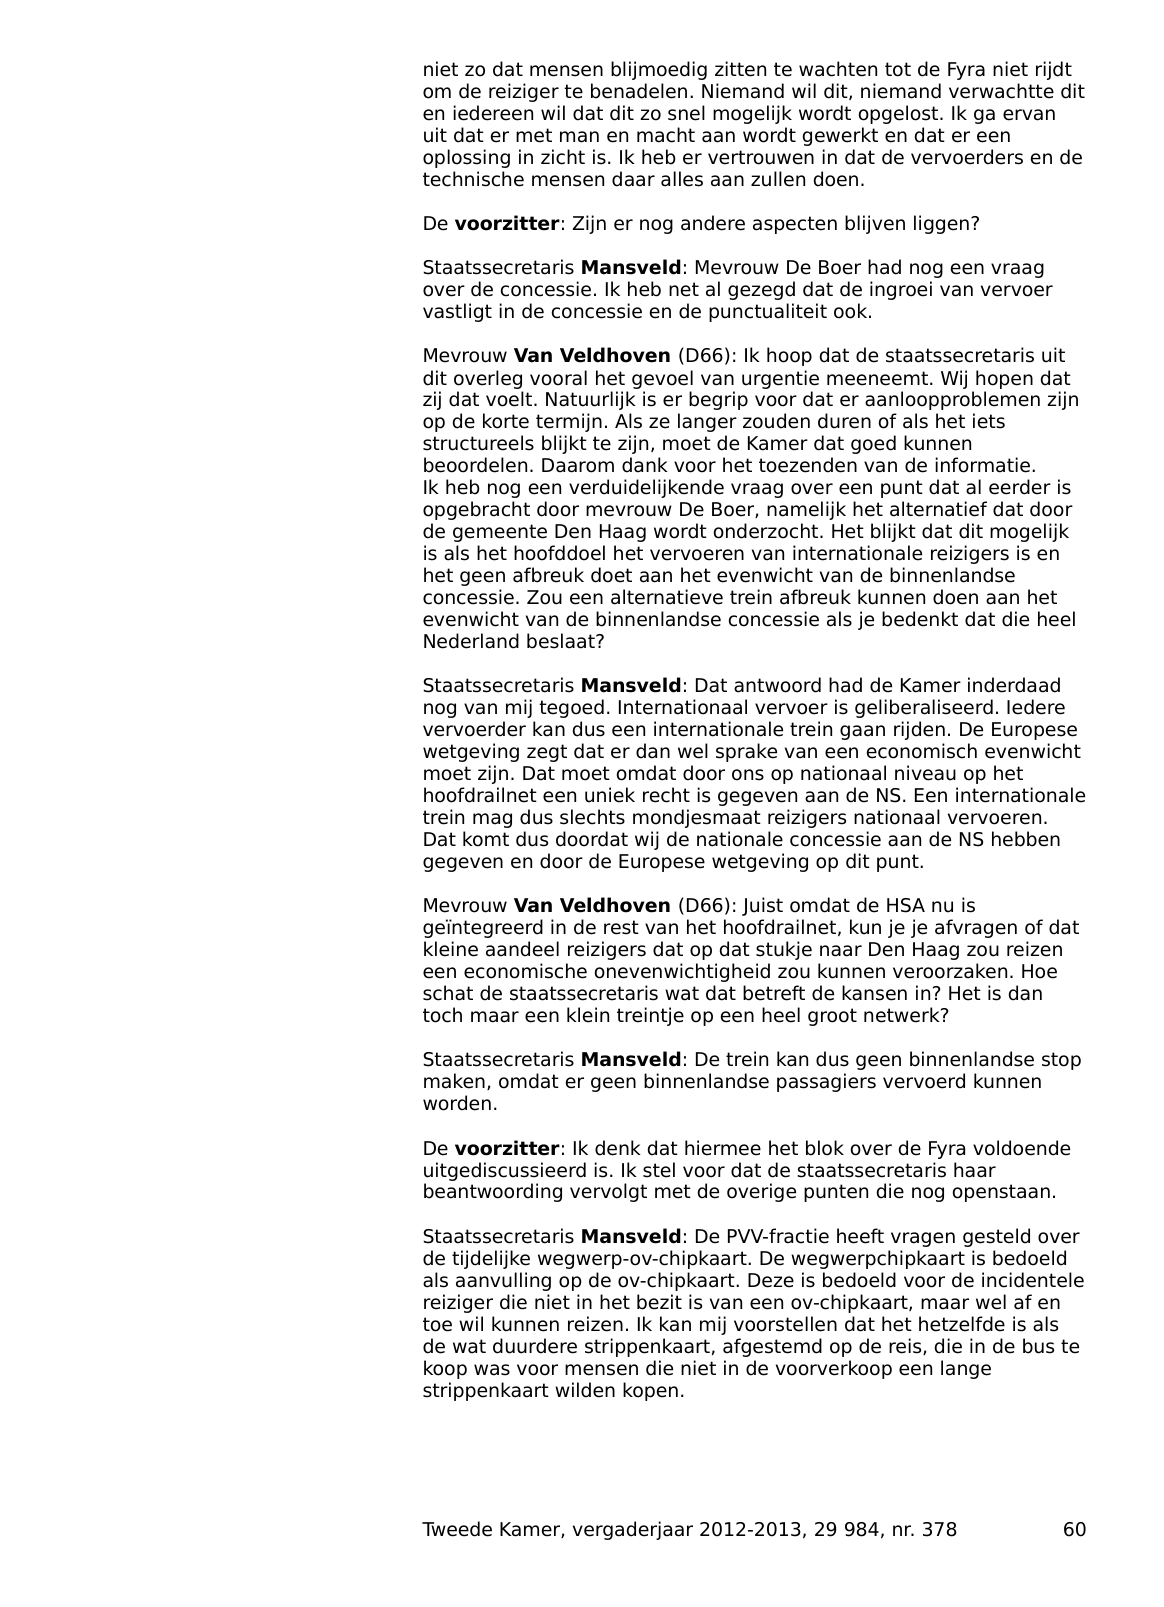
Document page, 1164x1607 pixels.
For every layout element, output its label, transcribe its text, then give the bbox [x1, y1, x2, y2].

text Staatssecretaris Mansveld: Mevrouw De Boer had nog een vraag over de concessie. Ik heb net al gezegd dat de ingroei van vervoer vastligt in de concessie en de punctualiteit ook. [422, 257, 1087, 323]
text Staatssecretaris Mansveld: Dat antwoord had de Kamer inderdaad nog van mij tegoed. Internationaal vervoer is geliberaliseerd. Iedere vervoerder kan dus een internationale trein gaan rijden. De Europese wetgeving zegt dat er dan wel sprake van een economisch evenwicht moet zijn. Dat moet omdat door ons op nationaal niveau op het hoofdrailnet een uniek recht is gegeven aan de NS. Een internationale trein mag dus slechts mondjesmaat reizigers nationaal vervoeren. Dat komt dus doordat wij de nationale concessie aan de NS hebben gegeven en door de Europese wetgeving op dit punt. [422, 675, 1087, 873]
text Mevrouw Van Veldhoven (D66): Juist omdat de HSA nu is geïntegreerd in de rest van het hoofdrailnet, kun je je afvragen of dat kleine aandeel reizigers dat op dat stukje naar Den Haag zou reizen een economische onevenwichtigheid zou kunnen veroorzaken. Hoe schat de staatssecretaris wat dat betreft de kansen in? Het is dan toch maar een klein treintje op een heel groot netwerk? [422, 895, 1087, 1027]
text De voorzitter: Ik denk dat hiermee het blok over de Fyra voldoende uitgediscussieerd is. Ik stel voor dat de staatssecretaris haar beantwoording vervolgt met de overige punten die nog openstaan. [422, 1137, 1087, 1203]
text De voorzitter: Zijn er nog andere aspecten blijven liggen? [422, 213, 1087, 235]
text Ik heb nog een verduidelijkende vraag over een punt dat al eerder is opgebracht door mevrouw De Boer, namelijk het alternatief dat door de gemeente Den Haag wordt onderzocht. Het blijkt dat dit mogelijk is als het hoofddoel het vervoeren van internationale reizigers is en het geen afbreuk doet aan het evenwicht van de binnenlandse concessie. Zou een alternatieve trein afbreuk kunnen doen aan het evenwicht van de binnenlandse concessie als je bedenkt dat die heel Nederland beslaat? [422, 477, 1087, 653]
text Staatssecretaris Mansveld: De trein kan dus geen binnenlandse stop maken, omdat er geen binnenlandse passagiers vervoerd kunnen worden. [422, 1049, 1087, 1115]
text Staatssecretaris Mansveld: De PVV-fractie heeft vragen gesteld over de tijdelijke wegwerp-ov-chipkaart. De wegwerpchipkaart is bedoeld als aanvulling op de ov-chipkaart. Deze is bedoeld voor de incidentele reiziger die niet in het bezit is van een ov-chipkaart, maar wel af en toe wil kunnen reizen. Ik kan mij voorstellen dat het hetzelfde is als de wat duurdere strippenkaart, afgestemd op de reis, die in de bus te koop was voor mensen die niet in de voorverkoop een lange strippenkaart wilden kopen. [422, 1226, 1087, 1401]
text niet zo dat mensen blijmoedig zitten te wachten tot de Fyra niet rijdt om de reiziger te benadelen. Niemand wil dit, niemand verwachtte dit en iedereen wil dat dit zo snel mogelijk wordt opgelost. Ik ga ervan uit dat er met man en macht aan wordt gewerkt en dat er een oplossing in zicht is. Ik heb er vertrouwen in dat de vervoerders en de technische mensen daar alles aan zullen doen. [422, 59, 1087, 191]
text Mevrouw Van Veldhoven (D66): Ik hoop dat de staatssecretaris uit dit overleg vooral het gevoel van urgentie meeneemt. Wij hopen dat zij dat voelt. Natuurlijk is er begrip voor dat er aanloopproblemen zijn op de korte termijn. Als ze langer zouden duren of als het iets structureels blijkt te zijn, moet de Kamer dat goed kunnen beoordelen. Daarom dank voor het toezenden van de informatie. [422, 345, 1087, 477]
